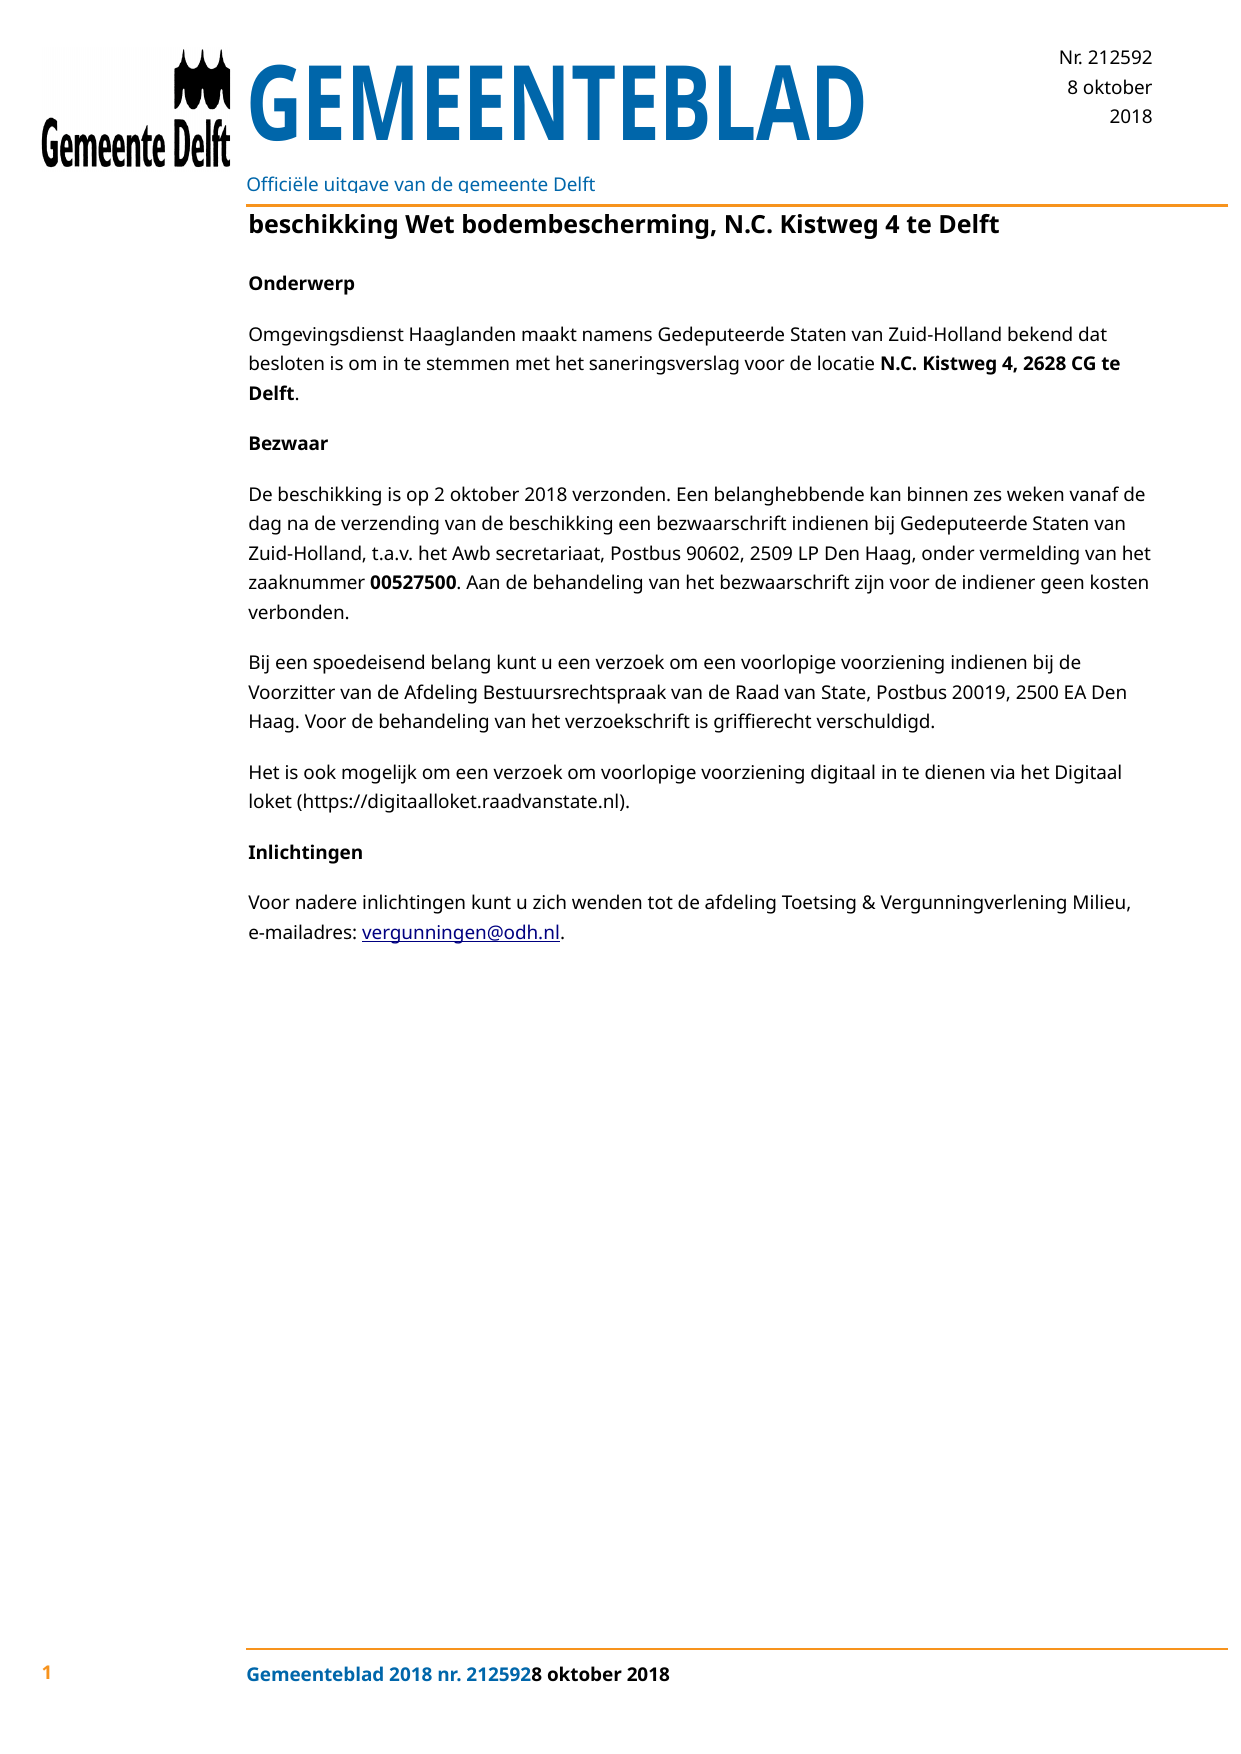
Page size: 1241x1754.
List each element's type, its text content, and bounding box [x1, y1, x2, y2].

text Onderwerp [248, 270, 1152, 296]
text Inlichtingen [248, 839, 1152, 865]
text Voor nadere inlichtingen kunt u zich wenden tot de afdeling Toetsing & Vergunningverlening Milieu, e-mailadres: vergunningen@odh.nl. [248, 889, 1152, 945]
text Bezwaar [248, 430, 1152, 456]
text Omgevingsdienst Haaglanden maakt namens Gedeputeerde Staten van Zuid-Holland bekend dat besloten is om in te stemmen met het saneringsverslag voor de locatie N.C. Kistweg 4, 2628 CG te Delft. [248, 321, 1152, 406]
text Het is ook mogelijk om een verzoek om voorlopige voorziening digitaal in te dienen via het Digitaal loket (https://digitaalloket.raadvanstate.nl). [248, 759, 1152, 814]
text De beschikking is op 2 oktober 2018 verzonden. Een belanghebbende kan binnen zes weken vanaf de dag na de verzending van de beschikking een bezwaarschrift indienen bij Gedeputeerde Staten van Zuid-Holland, t.a.v. het Awb secretariaat, Postbus 90602, 2509 LP Den Haag, onder vermelding van het zaaknummer 00527500. Aan de behandeling van het bezwaarschrift zijn voor de indiener geen kosten verbonden. [248, 481, 1152, 625]
text beschikking Wet bodembescherming, N.C. Kistweg 4 te Delft [248, 207, 1152, 241]
picture [41, 47, 231, 172]
text Bij een spoedeisend belang kunt u een verzoek om een voorlopige voorziening indienen bij de Voorzitter van de Afdeling Bestuursrechtspraak van de Raad van State, Postbus 20019, 2500 EA Den Haag. Voor de behandeling van het verzoekschrift is griffierecht verschuldigd. [248, 649, 1152, 734]
